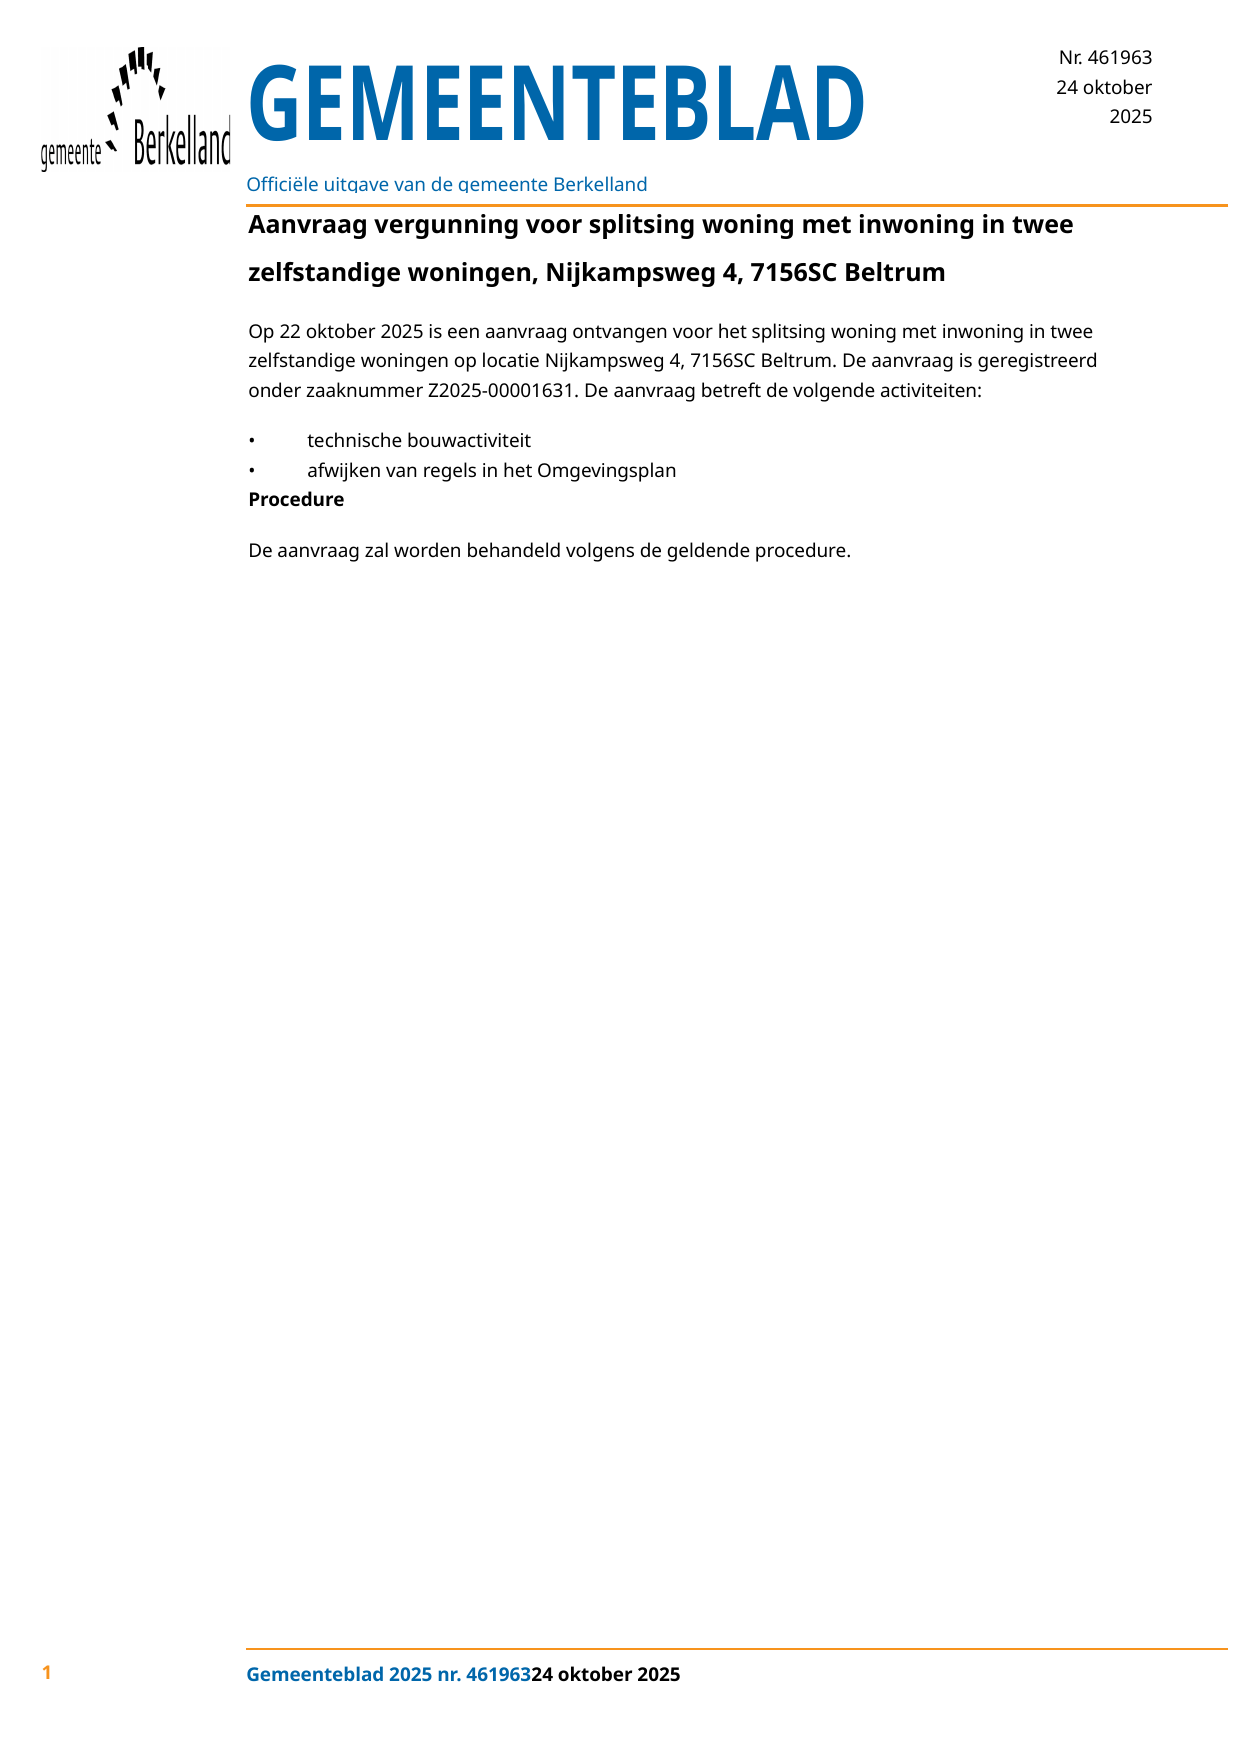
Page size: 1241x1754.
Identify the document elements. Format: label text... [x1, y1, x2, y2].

text De aanvraag zal worden behandeld volgens de geldende procedure. [248, 537, 1152, 563]
text Op 22 oktober 2025 is een aanvraag ontvangen voor het splitsing woning met inwoning in twee zelfstandige woningen op locatie Nijkampsweg 4, 7156SC Beltrum. De aanvraag is geregistreerd onder zaaknummer Z2025-00001631. De aanvraag betreft de volgende activiteiten: [248, 318, 1152, 403]
list technische bouwactiviteit [248, 427, 1152, 453]
text Aanvraag vergunning voor splitsing woning met inwoning in twee zelfstandige woningen, Nijkampsweg 4, 7156SC Beltrum [248, 207, 1152, 288]
list afwijken van regels in het Omgevingsplan [248, 457, 1152, 483]
picture [41, 47, 231, 172]
text Procedure [248, 487, 1152, 512]
